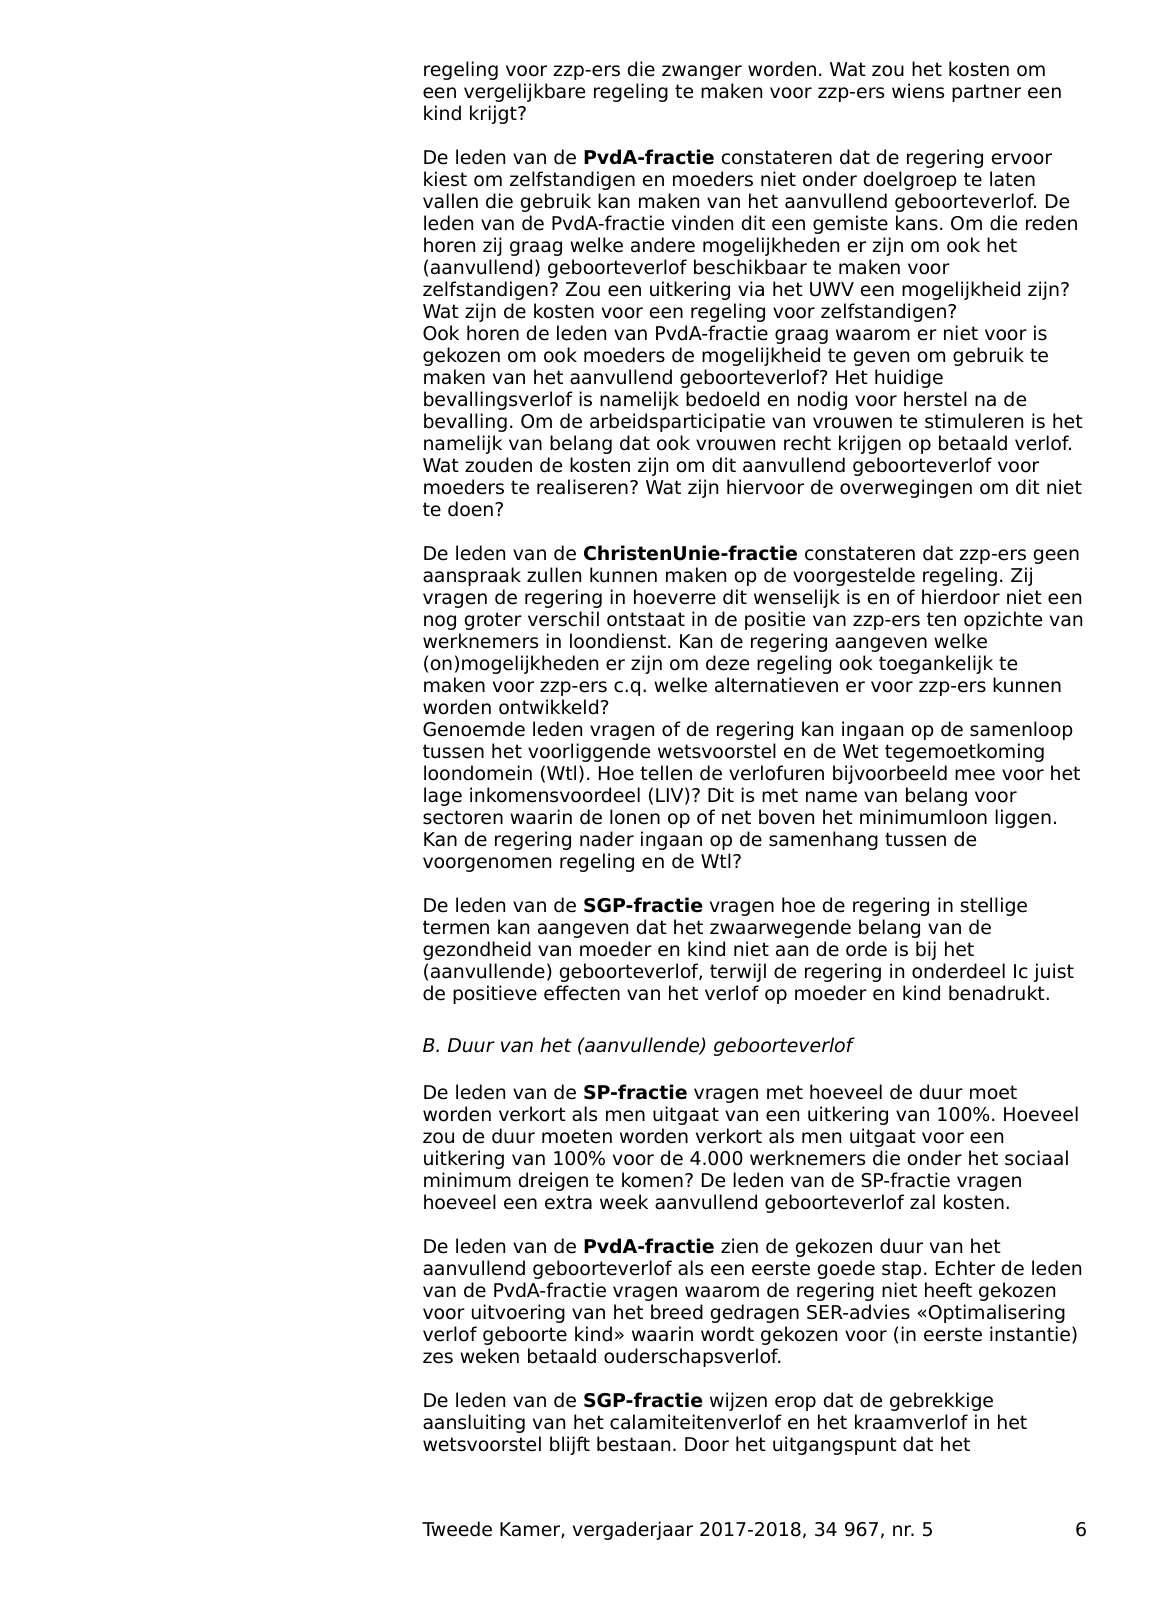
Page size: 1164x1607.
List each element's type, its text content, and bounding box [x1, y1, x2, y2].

text Genoemde leden vragen of de regering kan ingaan op de samenloop tussen het voorliggende wetsvoorstel en de Wet tegemoetkoming loondomein (Wtl). Hoe tellen de verlofuren bijvoorbeeld mee voor het lage inkomensvoordeel (LIV)? Dit is met name van belang voor sectoren waarin de lonen op of net boven het minimumloon liggen. Kan de regering nader ingaan op de samenhang tussen de voorgenomen regeling en de Wtl? [422, 719, 1087, 873]
text Ook horen de leden van PvdA-fractie graag waarom er niet voor is gekozen om ook moeders de mogelijkheid te geven om gebruik te maken van het aanvullend geboorteverlof? Het huidige bevallingsverlof is namelijk bedoeld en nodig voor herstel na de bevalling. Om de arbeidsparticipatie van vrouwen te stimuleren is het namelijk van belang dat ook vrouwen recht krijgen op betaald verlof. Wat zouden de kosten zijn om dit aanvullend geboorteverlof voor moeders te realiseren? Wat zijn hiervoor de overwegingen om dit niet te doen? [422, 323, 1087, 521]
subtitle B. Duur van het (aanvullende) geboorteverlof [422, 1035, 1087, 1057]
text De leden van de SP-fractie vragen met hoeveel de duur moet worden verkort als men uitgaat van een uitkering van 100%. Hoeveel zou de duur moeten worden verkort als men uitgaat voor een uitkering van 100% voor de 4.000 werknemers die onder het sociaal minimum dreigen te komen? De leden van de SP-fractie vragen hoeveel een extra week aanvullend geboorteverlof zal kosten. [422, 1082, 1087, 1214]
text De leden van de PvdA-fractie constateren dat de regering ervoor kiest om zelfstandigen en moeders niet onder doelgroep te laten vallen die gebruik kan maken van het aanvullend geboorteverlof. De leden van de PvdA-fractie vinden dit een gemiste kans. Om die reden horen zij graag welke andere mogelijkheden er zijn om ook het (aanvullend) geboorteverlof beschikbaar te maken voor zelfstandigen? Zou een uitkering via het UWV een mogelijkheid zijn? Wat zijn de kosten voor een regeling voor zelfstandigen? [422, 147, 1087, 323]
text regeling voor zzp-ers die zwanger worden. Wat zou het kosten om een vergelijkbare regeling te maken voor zzp-ers wiens partner een kind krijgt? [422, 59, 1087, 125]
text De leden van de SGP-fractie wijzen erop dat de gebrekkige aansluiting van het calamiteitenverlof en het kraamverlof in het wetsvoorstel blijft bestaan. Door het uitgangspunt dat het [422, 1390, 1087, 1456]
text De leden van de PvdA-fractie zien de gekozen duur van het aanvullend geboorteverlof als een eerste goede stap. Echter de leden van de PvdA-fractie vragen waarom de regering niet heeft gekozen voor uitvoering van het breed gedragen SER-advies «Optimalisering verlof geboorte kind» waarin wordt gekozen voor (in eerste instantie) zes weken betaald ouderschapsverlof. [422, 1236, 1087, 1368]
text De leden van de ChristenUnie-fractie constateren dat zzp-ers geen aanspraak zullen kunnen maken op de voorgestelde regeling. Zij vragen de regering in hoeverre dit wenselijk is en of hierdoor niet een nog groter verschil ontstaat in de positie van zzp-ers ten opzichte van werknemers in loondienst. Kan de regering aangeven welke (on)mogelijkheden er zijn om deze regeling ook toegankelijk te maken voor zzp-ers c.q. welke alternatieven er voor zzp-ers kunnen worden ontwikkeld? [422, 543, 1087, 719]
text De leden van de SGP-fractie vragen hoe de regering in stellige termen kan aangeven dat het zwaarwegende belang van de gezondheid van moeder en kind niet aan de orde is bij het (aanvullende) geboorteverlof, terwijl de regering in onderdeel Ic juist de positieve effecten van het verlof op moeder en kind benadrukt. [422, 895, 1087, 1005]
